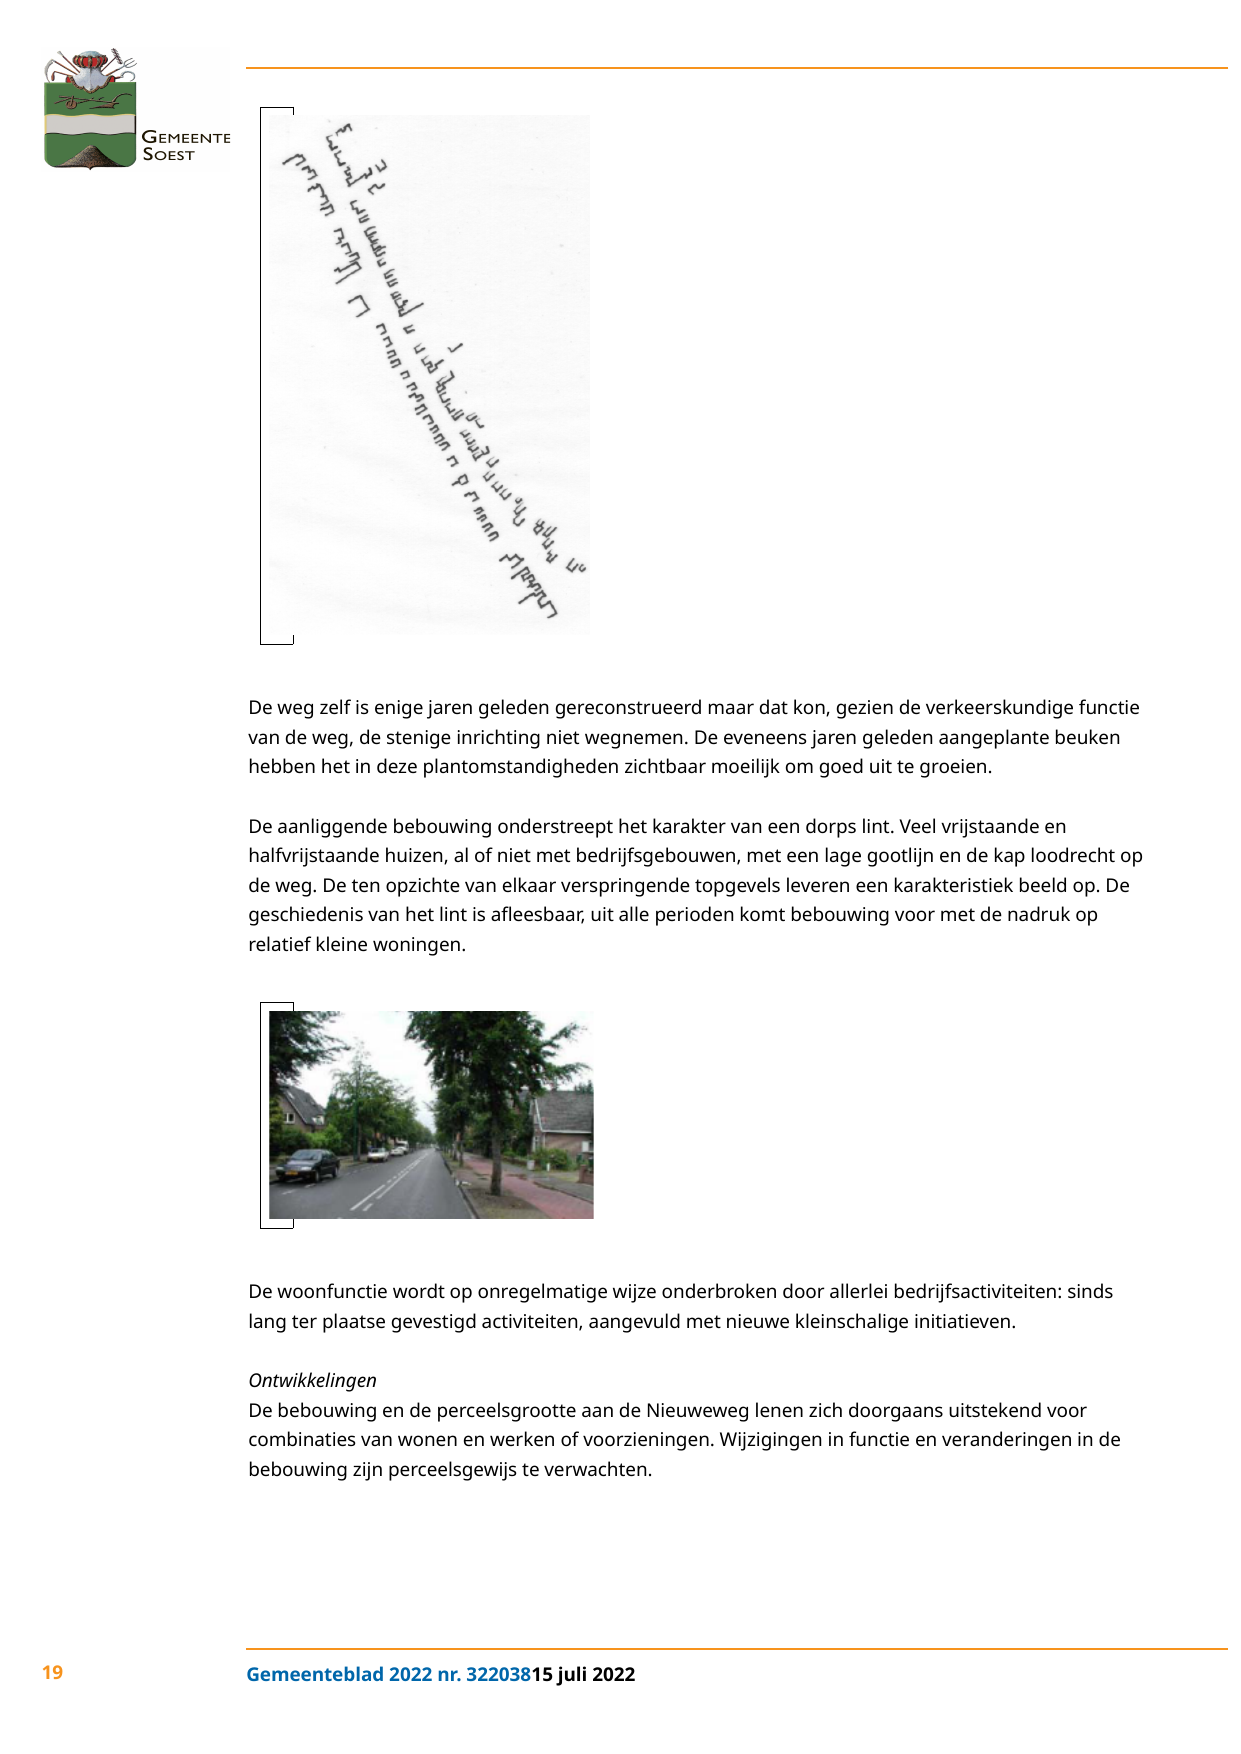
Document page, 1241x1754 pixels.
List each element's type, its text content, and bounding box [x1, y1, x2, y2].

picture [268, 1011, 594, 1219]
text De woonfunctie wordt op onregelmatige wijze onderbroken door allerlei bedrijfsactiviteiten: sinds lang ter plaatse gevestigd activiteiten, aangevuld met nieuwe kleinschalige initiatieven. [248, 1278, 1152, 1334]
text De weg zelf is enige jaren geleden gereconstrueerd maar dat kon, gezien de verkeerskundige functie van de weg, de stenige inrichting niet wegnemen. De eveneens jaren geleden aangeplante beuken hebben het in deze plantomstandigheden zichtbaar moeilijk om goed uit te groeien. [248, 694, 1152, 779]
text Ontwikkelingen [248, 1367, 1152, 1393]
picture [41, 47, 231, 172]
picture [268, 115, 594, 635]
text De aanliggende bebouwing onderstreept het karakter van een dorps lint. Veel vrijstaande en halfvrijstaande huizen, al of niet met bedrijfsgebouwen, met een lage gootlijn en de kap loodrecht op de weg. De ten opzichte van elkaar verspringende topgevels leveren een karakteristiek beeld op. De geschiedenis van het lint is afleesbaar, uit alle perioden komt bebouwing voor met de nadruk op relatief kleine woningen. [248, 813, 1152, 957]
text De bebouwing en de perceelsgrootte aan de Nieuweweg lenen zich doorgaans uitstekend voor combinaties van wonen en werken of voorzieningen. Wijzigingen in functie en veranderingen in de bebouwing zijn perceelsgewijs te verwachten. [248, 1397, 1152, 1482]
